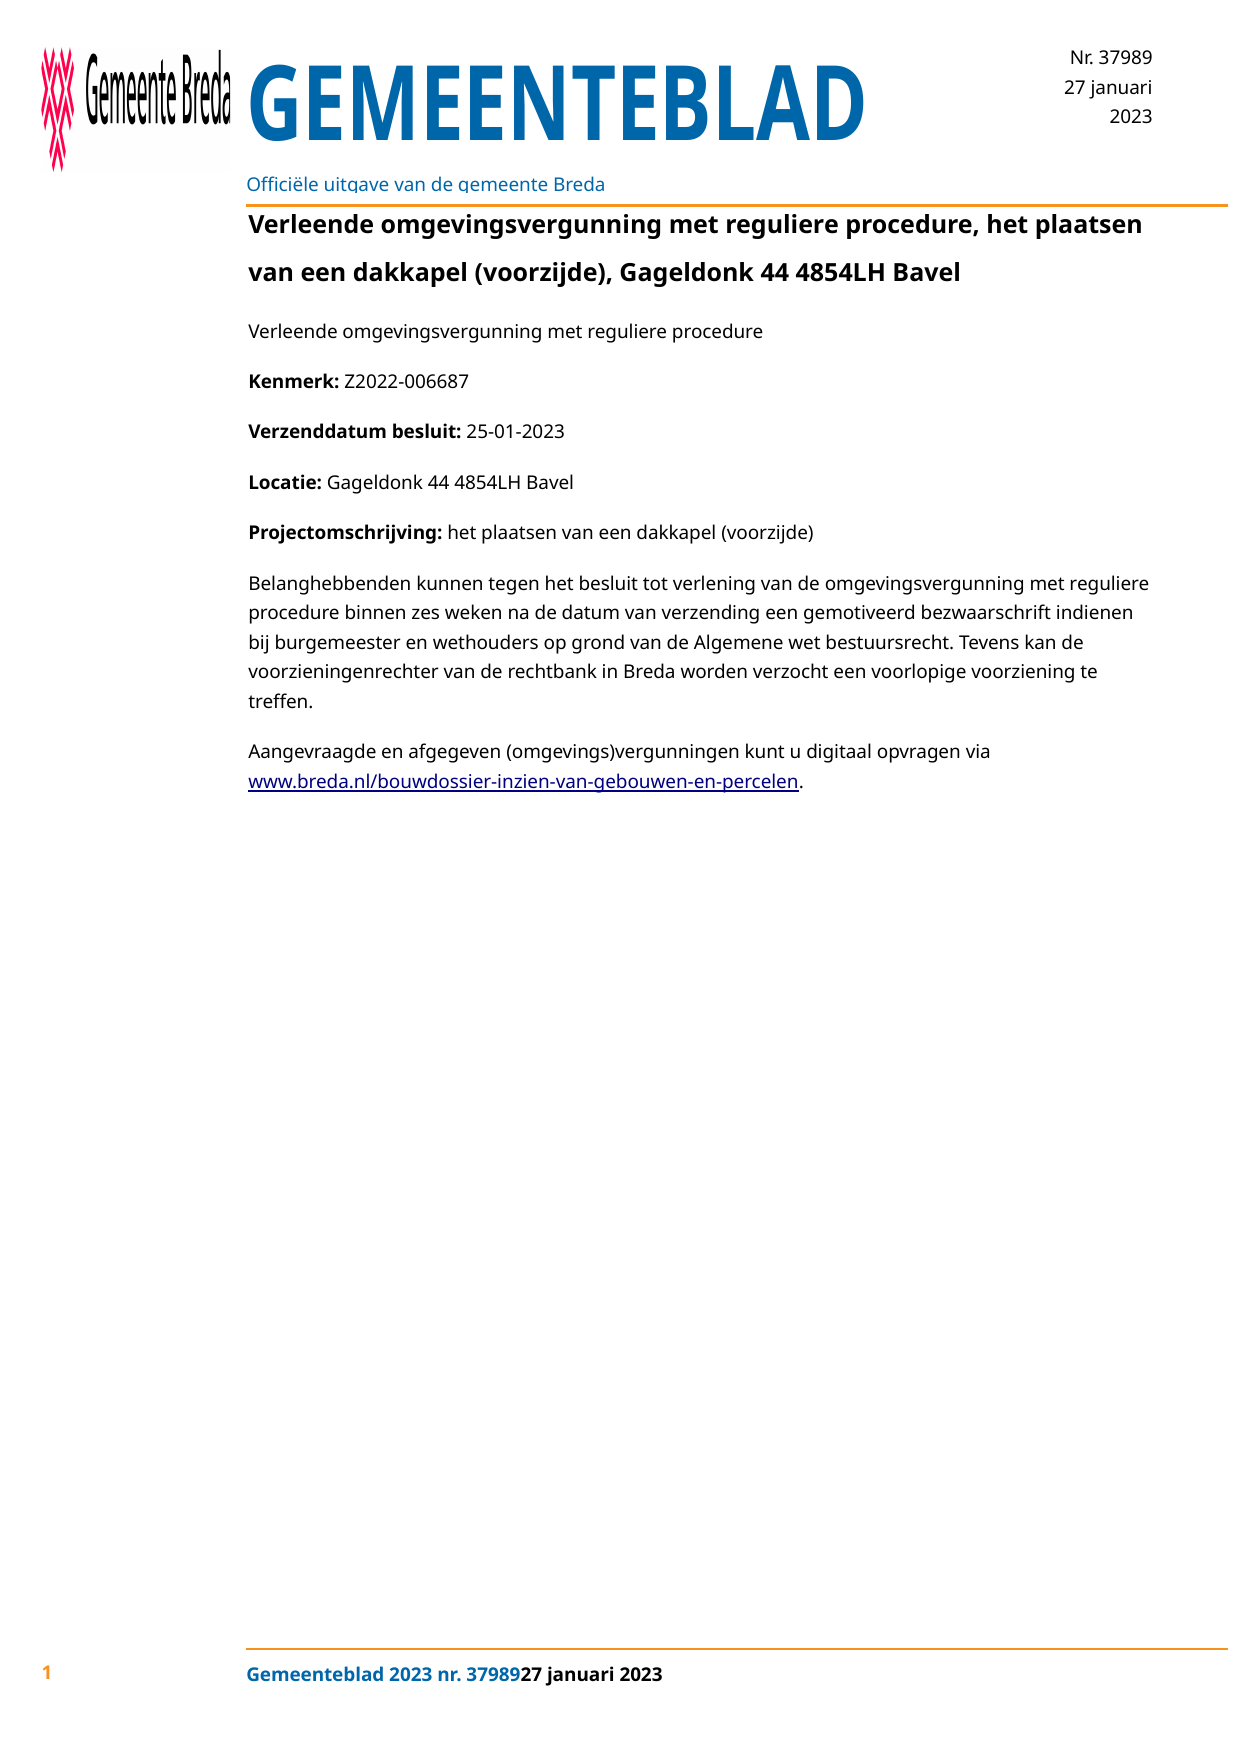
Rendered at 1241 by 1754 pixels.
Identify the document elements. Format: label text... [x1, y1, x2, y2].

text Verzenddatum besluit: 25-01-2023 [248, 419, 1152, 444]
text Kenmerk: Z2022-006687 [248, 368, 1152, 394]
text Belanghebbenden kunnen tegen het besluit tot verlening van de omgevingsvergunning met reguliere procedure binnen zes weken na de datum van verzending een gemotiveerd bezwaarschrift indienen bij burgemeester en wethouders op grond van de Algemene wet bestuursrecht. Tevens kan de voorzieningenrechter van de rechtbank in Breda worden verzocht een voorlopige voorziening te treffen. [248, 570, 1152, 714]
text Verleende omgevingsvergunning met reguliere procedure, het plaatsen van een dakkapel (voorzijde), Gageldonk 44 4854LH Bavel [248, 207, 1152, 288]
text Locatie: Gageldonk 44 4854LH Bavel [248, 469, 1152, 495]
text Aangevraagde en afgegeven (omgevings)vergunningen kunt u digitaal opvragen via www.breda.nl/bouwdossier-inzien-van-gebouwen-en-percelen. [248, 739, 1152, 794]
text Verleende omgevingsvergunning met reguliere procedure [248, 318, 1152, 344]
picture [41, 47, 231, 172]
text Projectomschrijving: het plaatsen van een dakkapel (voorzijde) [248, 519, 1152, 545]
